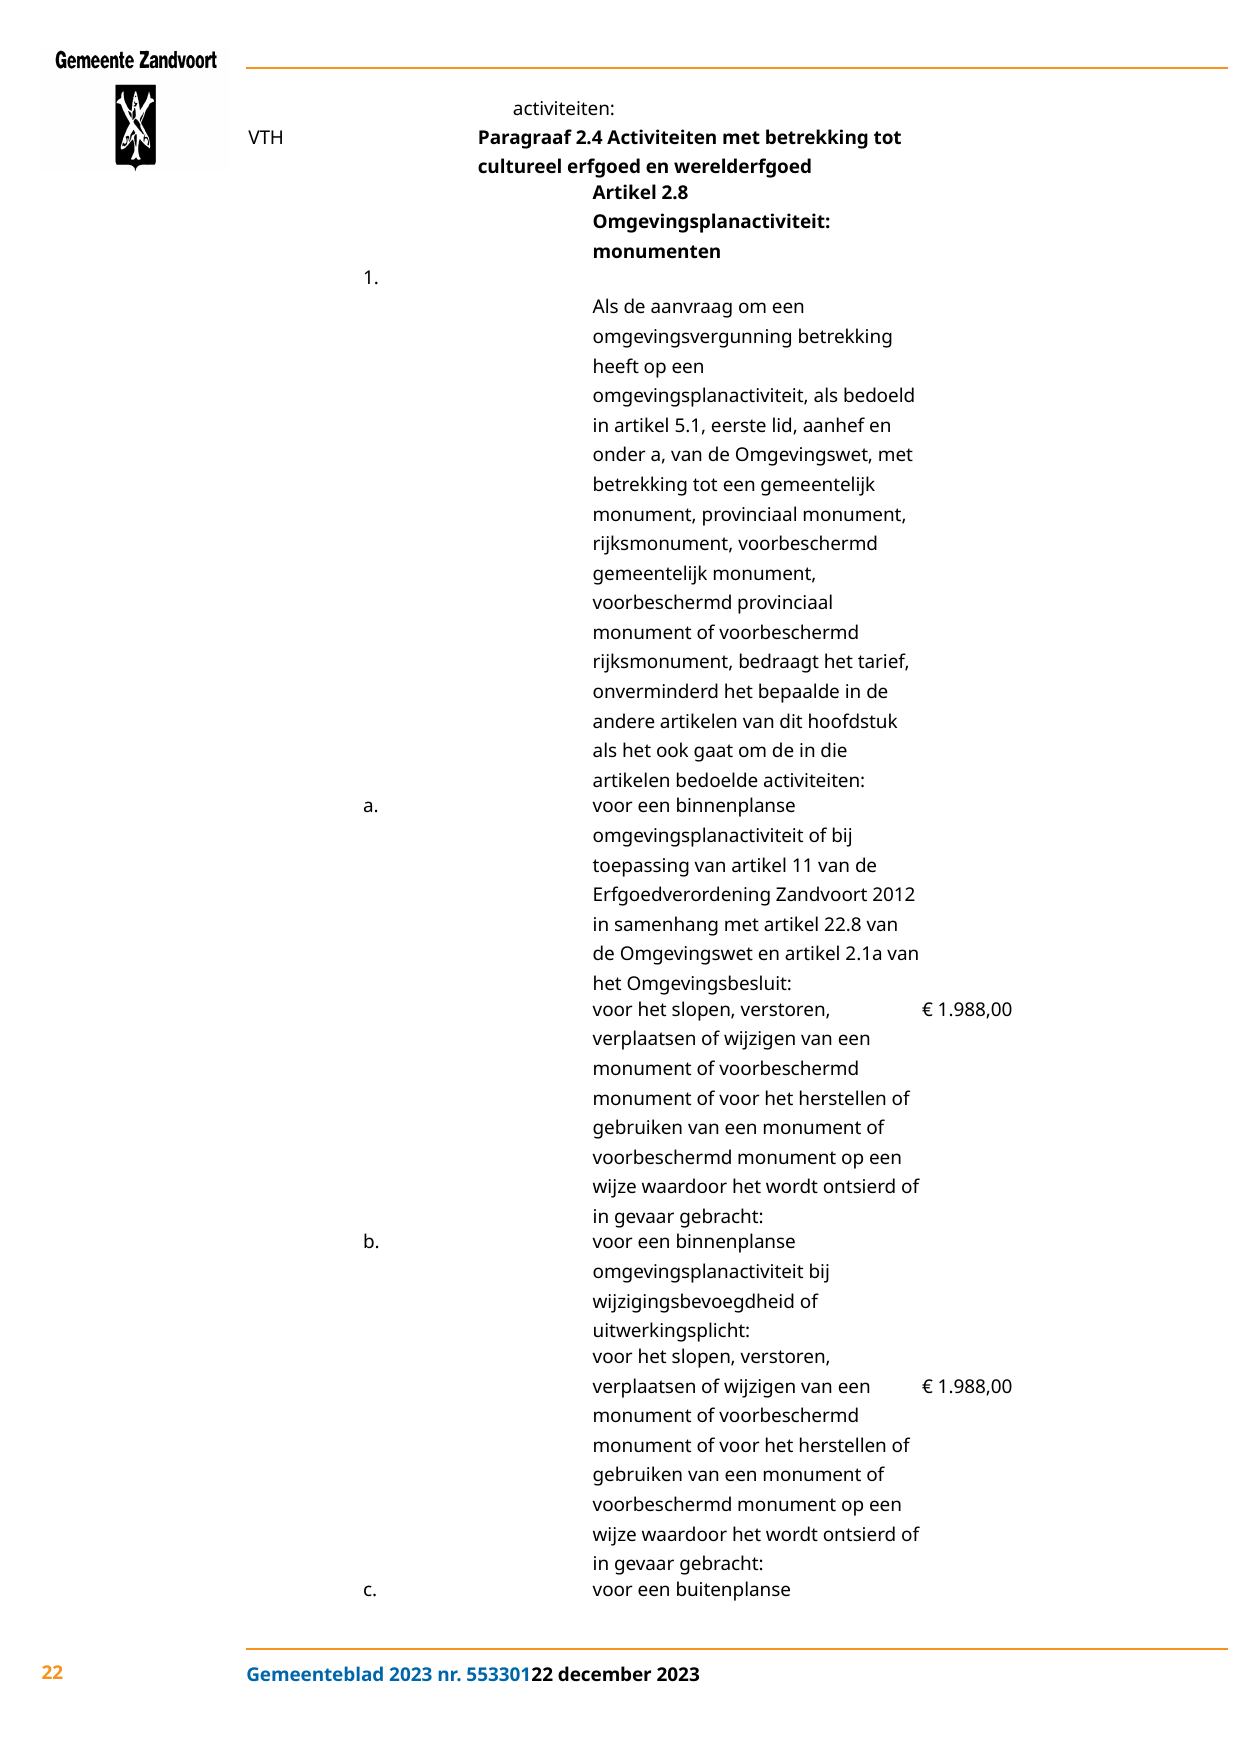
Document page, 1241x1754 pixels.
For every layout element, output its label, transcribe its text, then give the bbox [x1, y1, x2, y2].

table_cell activiteiten: [513, 95, 887, 121]
table_cell [1019, 95, 1152, 121]
table_cell [363, 996, 478, 1229]
table_cell [1037, 179, 1152, 264]
table_cell [478, 996, 592, 1229]
table_header VTH [248, 124, 363, 179]
table_cell [248, 1576, 363, 1602]
table_cell [1037, 996, 1152, 1229]
table_cell Artikel 2.8 Omgevingsplanactiviteit: monumenten [593, 179, 922, 264]
table_cell b. [363, 1229, 478, 1343]
table_cell [248, 996, 363, 1229]
table_header Paragraaf 2.4 Activiteiten met betrekking tot cultureel erfgoed en werelderfgoed [478, 124, 922, 179]
table_cell [478, 179, 592, 264]
table_cell [922, 179, 1037, 264]
table_cell [922, 1229, 1037, 1343]
table_cell [1037, 1576, 1152, 1602]
table_cell [248, 264, 363, 793]
table_cell voor een binnenplanse omgevingsplanactiviteit of bij toepassing van artikel 11 van de Erfgoedverordening Zandvoort 2012 in samenhang met artikel 22.8 van de Omgevingswet en artikel 2.1a van het Omgevingsbesluit: [593, 793, 922, 996]
table_cell [1037, 793, 1152, 996]
table_header [363, 124, 478, 179]
table_cell [922, 793, 1037, 996]
table_cell voor een buitenplanse [593, 1576, 922, 1602]
table_cell a. [363, 793, 478, 996]
table_cell [887, 95, 1019, 121]
picture [41, 47, 231, 172]
table_cell Als de aanvraag om een omgevingsvergunning betrekking heeft op een omgevingsplanactiviteit, als bedoeld in artikel 5.1, eerste lid, aanhef en onder a, van de Omgevingswet, met betrekking tot een gemeentelijk monument, provinciaal monument, rijksmonument, voorbeschermd gemeentelijk monument, voorbeschermd provinciaal monument of voorbeschermd rijksmonument, bedraagt het tarief, onverminderd het bepaalde in de andere artikelen van dit hoofdstuk als het ook gaat om de in die artikelen bedoelde activiteiten: [593, 264, 922, 793]
table_cell [248, 1343, 363, 1576]
table_cell [248, 1229, 363, 1343]
table_cell [380, 95, 513, 121]
table_cell [363, 179, 478, 264]
table_cell [478, 793, 592, 996]
table_cell [1037, 1229, 1152, 1343]
table_cell [363, 1343, 478, 1576]
table_cell 1. [363, 264, 478, 793]
table_cell [248, 95, 380, 121]
table_header [922, 124, 1037, 179]
table_cell c. [363, 1576, 478, 1602]
table_cell € 1.988,00 [922, 1343, 1037, 1576]
table_cell [478, 1229, 592, 1343]
table_cell voor het slopen, verstoren, verplaatsen of wijzigen van een monument of voorbeschermd monument of voor het herstellen of gebruiken van een monument of voorbeschermd monument op een wijze waardoor het wordt ontsierd of in gevaar gebracht: [593, 996, 922, 1229]
table_cell [248, 179, 363, 264]
table_cell € 1.988,00 [922, 996, 1037, 1229]
table_cell voor het slopen, verstoren, verplaatsen of wijzigen van een monument of voorbeschermd monument of voor het herstellen of gebruiken van een monument of voorbeschermd monument op een wijze waardoor het wordt ontsierd of in gevaar gebracht: [593, 1343, 922, 1576]
table_cell [478, 1576, 592, 1602]
table_cell voor een binnenplanse omgevingsplanactiviteit bij wijzigingsbevoegdheid of uitwerkingsplicht: [593, 1229, 922, 1343]
table_cell [478, 1343, 592, 1576]
table_cell [922, 264, 1037, 793]
table_cell [922, 1576, 1037, 1602]
table_cell [248, 793, 363, 996]
table_cell [478, 264, 592, 793]
table_header [1037, 124, 1152, 179]
